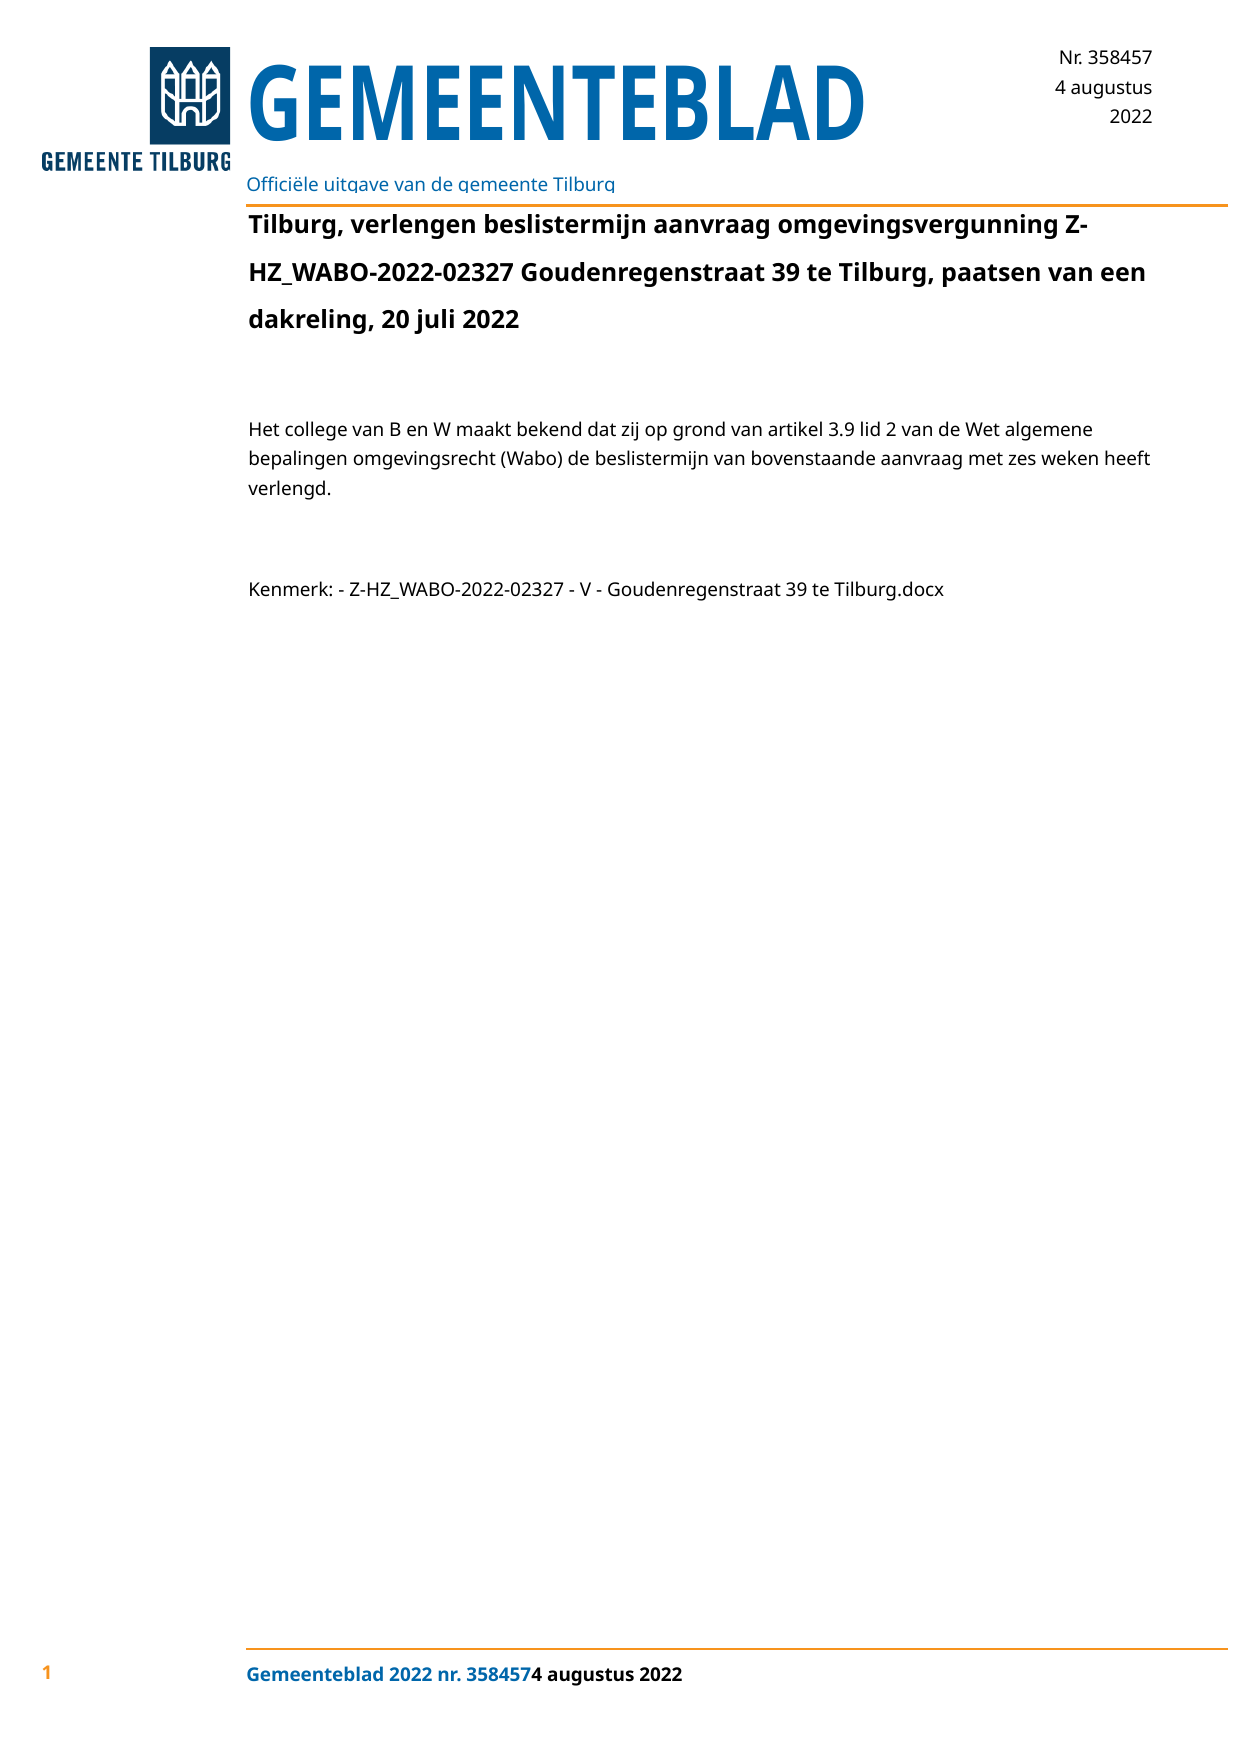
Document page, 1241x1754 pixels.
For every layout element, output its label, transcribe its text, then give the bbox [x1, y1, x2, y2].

text Kenmerk: - Z-HZ_WABO-2022-02327 - V - Goudenregenstraat 39 te Tilburg.docx [248, 576, 1152, 602]
picture [41, 47, 231, 172]
text Het college van B en W maakt bekend dat zij op grond van artikel 3.9 lid 2 van de Wet algemene bepalingen omgevingsrecht (Wabo) de beslistermijn van bovenstaande aanvraag met zes weken heeft verlengd. [248, 416, 1152, 501]
text Tilburg, verlengen beslistermijn aanvraag omgevingsvergunning Z-HZ_WABO-2022-02327 Goudenregenstraat 39 te Tilburg, paatsen van een dakreling, 20 juli 2022 [248, 207, 1152, 336]
